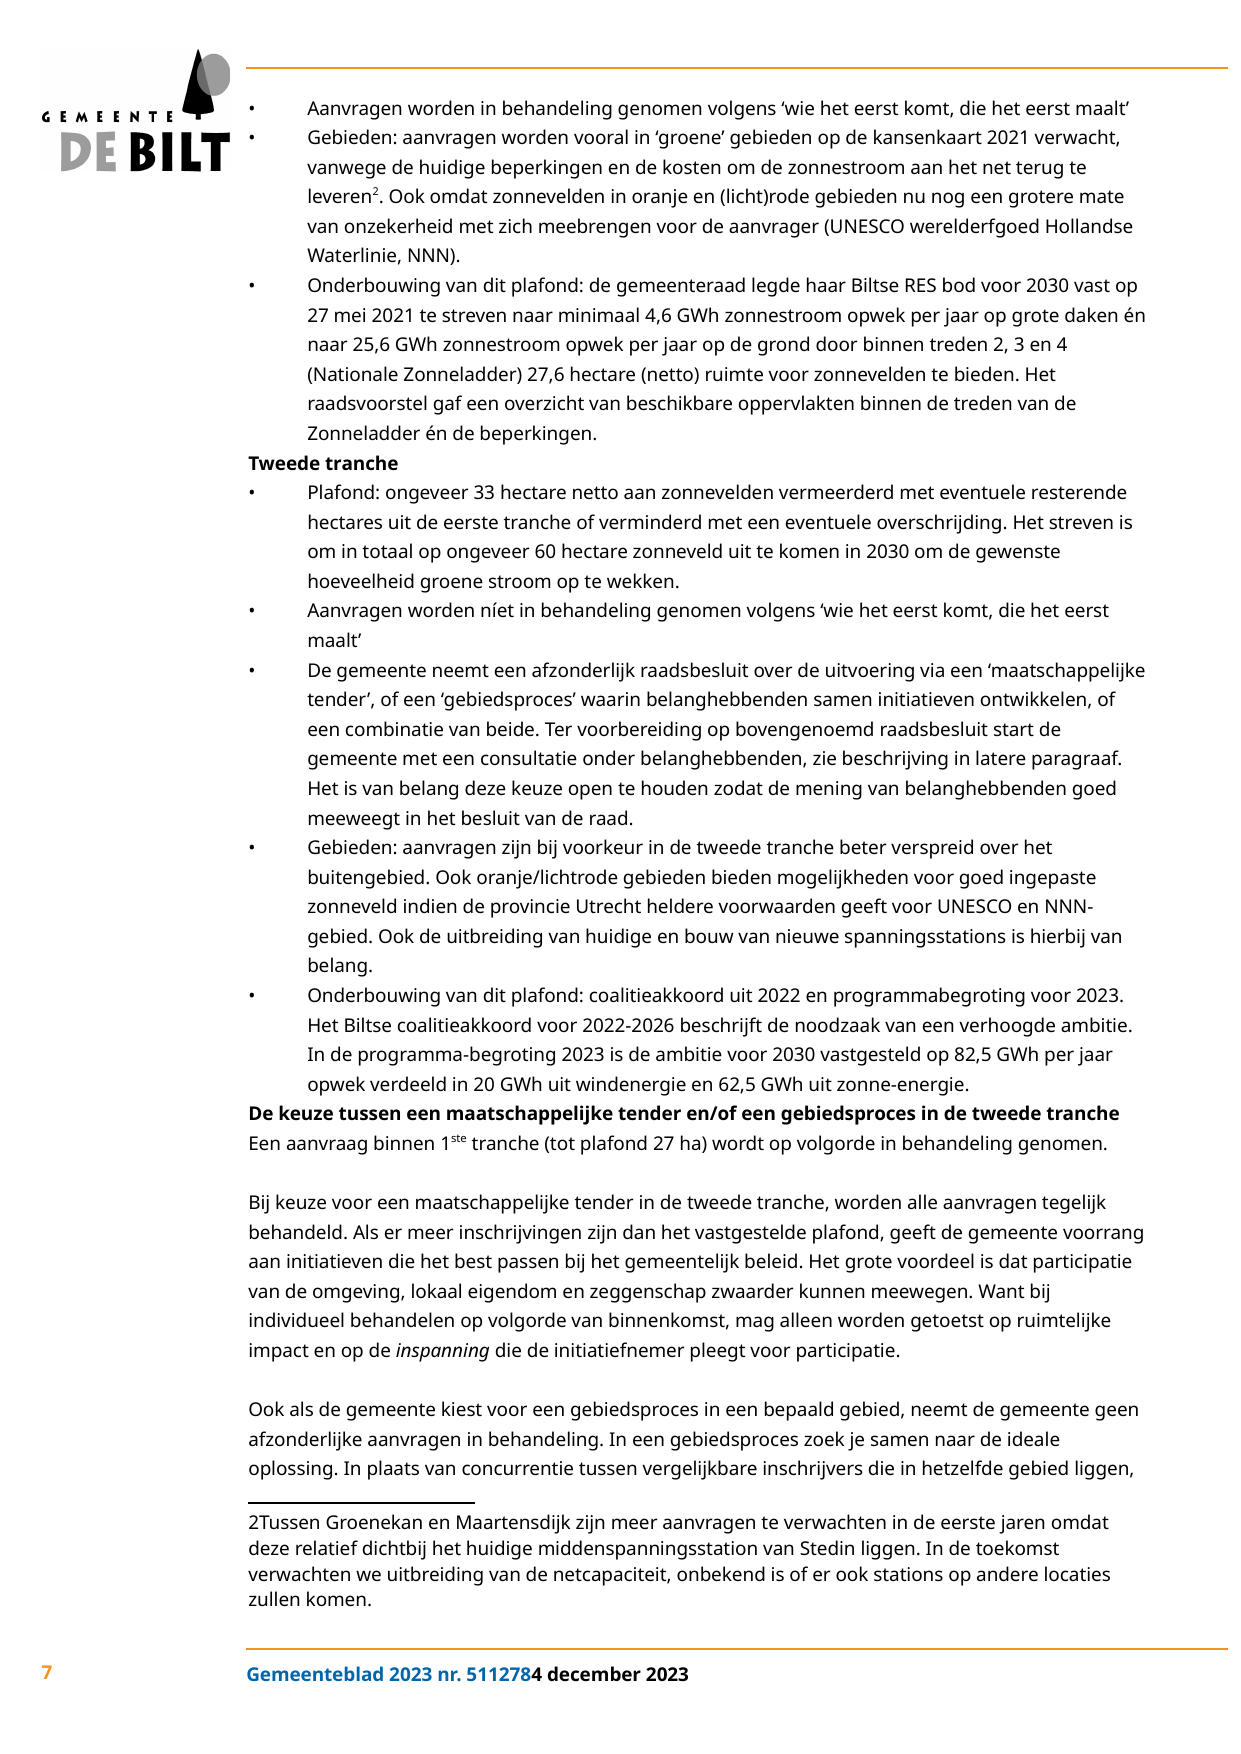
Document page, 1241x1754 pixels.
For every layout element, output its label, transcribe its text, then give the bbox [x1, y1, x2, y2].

list Tussen Groenekan en Maartensdijk zijn meer aanvragen te verwachten in de eerste jaren omdat deze relatief dichtbij het huidige middenspanningsstation van Stedin liggen. In de toekomst verwachten we uitbreiding van de netcapaciteit, onbekend is of er ook stations op andere locaties zullen komen. [248, 1509, 1152, 1612]
list Aanvragen worden níet in behandeling genomen volgens ‘wie het eerst komt, die het eerst maalt’ [248, 598, 1152, 653]
text Ook als de gemeente kiest voor een gebiedsproces in een bepaald gebied, neemt de gemeente geen afzonderlijke aanvragen in behandeling. In een gebiedsproces zoek je samen naar de ideale oplossing. In plaats van concurrentie tussen vergelijkbare inschrijvers die in hetzelfde gebied liggen, [248, 1396, 1152, 1481]
list Plafond: ongeveer 33 hectare netto aan zonnevelden vermeerderd met eventuele resterende hectares uit de eerste tranche of verminderd met een eventuele overschrijding. Het streven is om in totaal op ongeveer 60 hectare zonneveld uit te komen in 2030 om de gewenste hoeveelheid groene stroom op te wekken. [248, 479, 1152, 594]
picture [41, 47, 231, 172]
text Een aanvraag binnen 1ste tranche (tot plafond 27 ha) wordt op volgorde in behandeling genomen. [248, 1130, 1152, 1156]
list De gemeente neemt een afzonderlijk raadsbesluit over de uitvoering via een ‘maatschappelijke tender’, of een ‘gebiedsproces’ waarin belanghebbenden samen initiatieven ontwikkelen, of een combinatie van beide. Ter voorbereiding op bovengenoemd raadsbesluit start de gemeente met een consultatie onder belanghebbenden, zie beschrijving in latere paragraaf. Het is van belang deze keuze open te houden zodat de mening van belanghebbenden goed meeweegt in het besluit van de raad. [248, 657, 1152, 831]
list Aanvragen worden in behandeling genomen volgens ‘wie het eerst komt, die het eerst maalt’ [248, 95, 1152, 121]
text De keuze tussen een maatschappelijke tender en/of een gebiedsproces in de tweede tranche [248, 1101, 1152, 1126]
list Gebieden: aanvragen worden vooral in ‘groene’ gebieden op de kansenkaart 2021 verwacht, vanwege de huidige beperkingen en de kosten om de zonnestroom aan het net terug te leveren. Ook omdat zonnevelden in oranje en (licht)rode gebieden nu nog een grotere mate van onzekerheid met zich meebrengen voor de aanvrager (UNESCO werelderfgoed Hollandse Waterlinie, NNN). [248, 124, 1152, 268]
list Onderbouwing van dit plafond: de gemeenteraad legde haar Biltse RES bod voor 2030 vast op 27 mei 2021 te streven naar minimaal 4,6 GWh zonnestroom opwek per jaar op grote daken én naar 25,6 GWh zonnestroom opwek per jaar op de grond door binnen treden 2, 3 en 4 (Nationale Zonneladder) 27,6 hectare (netto) ruimte voor zonnevelden te bieden. Het raadsvoorstel gaf een overzicht van beschikbare oppervlakten binnen de treden van de Zonneladder én de beperkingen. [248, 272, 1152, 446]
list Gebieden: aanvragen zijn bij voorkeur in de tweede tranche beter verspreid over het buitengebied. Ook oranje/lichtrode gebieden bieden mogelijkheden voor goed ingepaste zonneveld indien de provincie Utrecht heldere voorwaarden geeft voor UNESCO en NNN-gebied. Ook de uitbreiding van huidige en bouw van nieuwe spanningsstations is hierbij van belang. [248, 834, 1152, 978]
text Bij keuze voor een maatschappelijke tender in de tweede tranche, worden alle aanvragen tegelijk behandeld. Als er meer inschrijvingen zijn dan het vastgestelde plafond, geeft de gemeente voorrang aan initiatieven die het best passen bij het gemeentelijk beleid. Het grote voordeel is dat participatie van de omgeving, lokaal eigendom en zeggenschap zwaarder kunnen meewegen. Want bij individueel behandelen op volgorde van binnenkomst, mag alleen worden getoetst op ruimtelijke impact en op de inspanning die de initiatiefnemer pleegt voor participatie. [248, 1189, 1152, 1363]
text Tweede tranche [248, 450, 1152, 476]
list Onderbouwing van dit plafond: coalitieakkoord uit 2022 en programmabegroting voor 2023. Het Biltse coalitieakkoord voor 2022-2026 beschrijft de noodzaak van een verhoogde ambitie. In de programma-begroting 2023 is de ambitie voor 2030 vastgesteld op 82,5 GWh per jaar opwek verdeeld in 20 GWh uit windenergie en 62,5 GWh uit zonne-energie. [248, 982, 1152, 1097]
